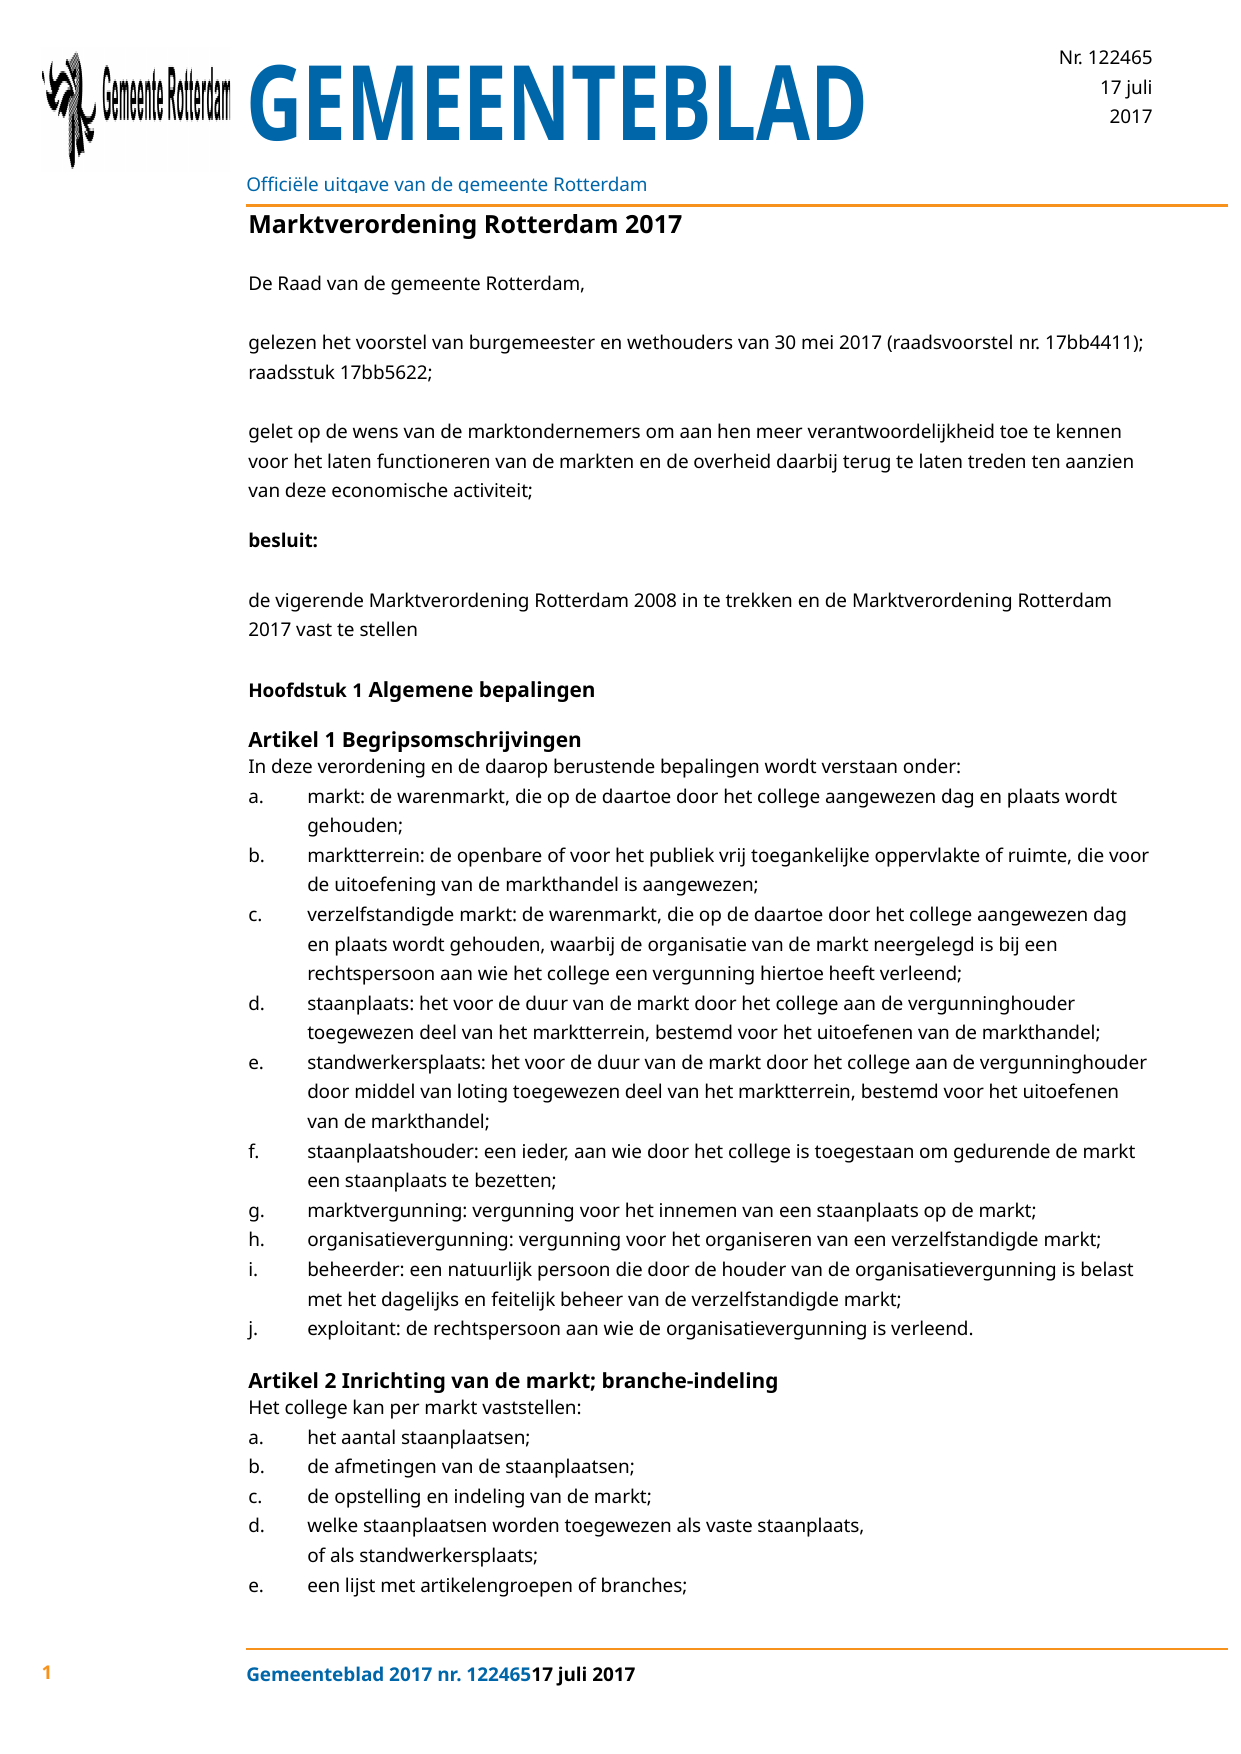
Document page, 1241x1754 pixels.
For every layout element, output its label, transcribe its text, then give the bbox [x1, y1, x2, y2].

text de vigerende Marktverordening Rotterdam 2008 in te trekken en de Marktverordening Rotterdam 2017 vast te stellen [248, 587, 1152, 642]
list of als standwerkersplaats; [248, 1542, 1152, 1568]
list welke staanplaatsen worden toegewezen als vaste staanplaats, [248, 1513, 1152, 1538]
text De Raad van de gemeente Rotterdam, [248, 270, 1152, 296]
list staanplaatshouder: een ieder, aan wie door het college is toegestaan om gedurende de markt een staanplaats te bezetten; [248, 1138, 1152, 1193]
list marktterrein: de openbare of voor het publiek vrij toegankelijke oppervlakte of ruimte, die voor de uitoefening van de markthandel is aangewezen; [248, 842, 1152, 897]
text Artikel 1 Begripsomschrijvingen [248, 725, 1152, 753]
list verzelfstandigde markt: de warenmarkt, die op de daartoe door het college aangewezen dag en plaats wordt gehouden, waarbij de organisatie van de markt neergelegd is bij een rechtspersoon aan wie het college een vergunning hiertoe heeft verleend; [248, 901, 1152, 986]
text Hoofdstuk 1 Algemene bepalingen [248, 676, 1152, 704]
list standwerkersplaats: het voor de duur van de markt door het college aan de vergunninghouder door middel van loting toegewezen deel van het marktterrein, bestemd voor het uitoefenen van de markthandel; [248, 1049, 1152, 1134]
list exploitant: de rechtspersoon aan wie de organisatievergunning is verleend. [248, 1315, 1152, 1341]
list organisatievergunning: vergunning voor het organiseren van een verzelfstandigde markt; [248, 1227, 1152, 1252]
text Marktverordening Rotterdam 2017 [248, 207, 1152, 241]
list markt: de warenmarkt, die op de daartoe door het college aangewezen dag en plaats wordt gehouden; [248, 783, 1152, 838]
text gelet op de wens van de marktondernemers om aan hen meer verantwoordelijkheid toe te kennen voor het laten functioneren van de markten en de overheid daarbij terug te laten treden ten aanzien van deze economische activiteit; [248, 418, 1152, 503]
list een lijst met artikelengroepen of branches; [248, 1572, 1152, 1597]
picture [41, 47, 231, 172]
text besluit: [248, 528, 1152, 553]
list beheerder: een natuurlijk persoon die door de houder van de organisatievergunning is belast met het dagelijks en feitelijk beheer van de verzelfstandigde markt; [248, 1256, 1152, 1312]
text Het college kan per markt vaststellen: [248, 1394, 1152, 1420]
text In deze verordening en de daarop berustende bepalingen wordt verstaan onder: [248, 753, 1152, 779]
list het aantal staanplaatsen; [248, 1424, 1152, 1449]
list de afmetingen van de staanplaatsen; [248, 1453, 1152, 1479]
list marktvergunning: vergunning voor het innemen van een staanplaats op de markt; [248, 1197, 1152, 1223]
list de opstelling en indeling van de markt; [248, 1483, 1152, 1509]
text Artikel 2 Inrichting van de markt; branche-indeling [248, 1366, 1152, 1394]
list staanplaats: het voor de duur van de markt door het college aan de vergunninghouder toegewezen deel van het marktterrein, bestemd voor het uitoefenen van de markthandel; [248, 990, 1152, 1045]
text gelezen het voorstel van burgemeester en wethouders van 30 mei 2017 (raadsvoorstel nr. 17bb4411); raadsstuk 17bb5622; [248, 329, 1152, 385]
